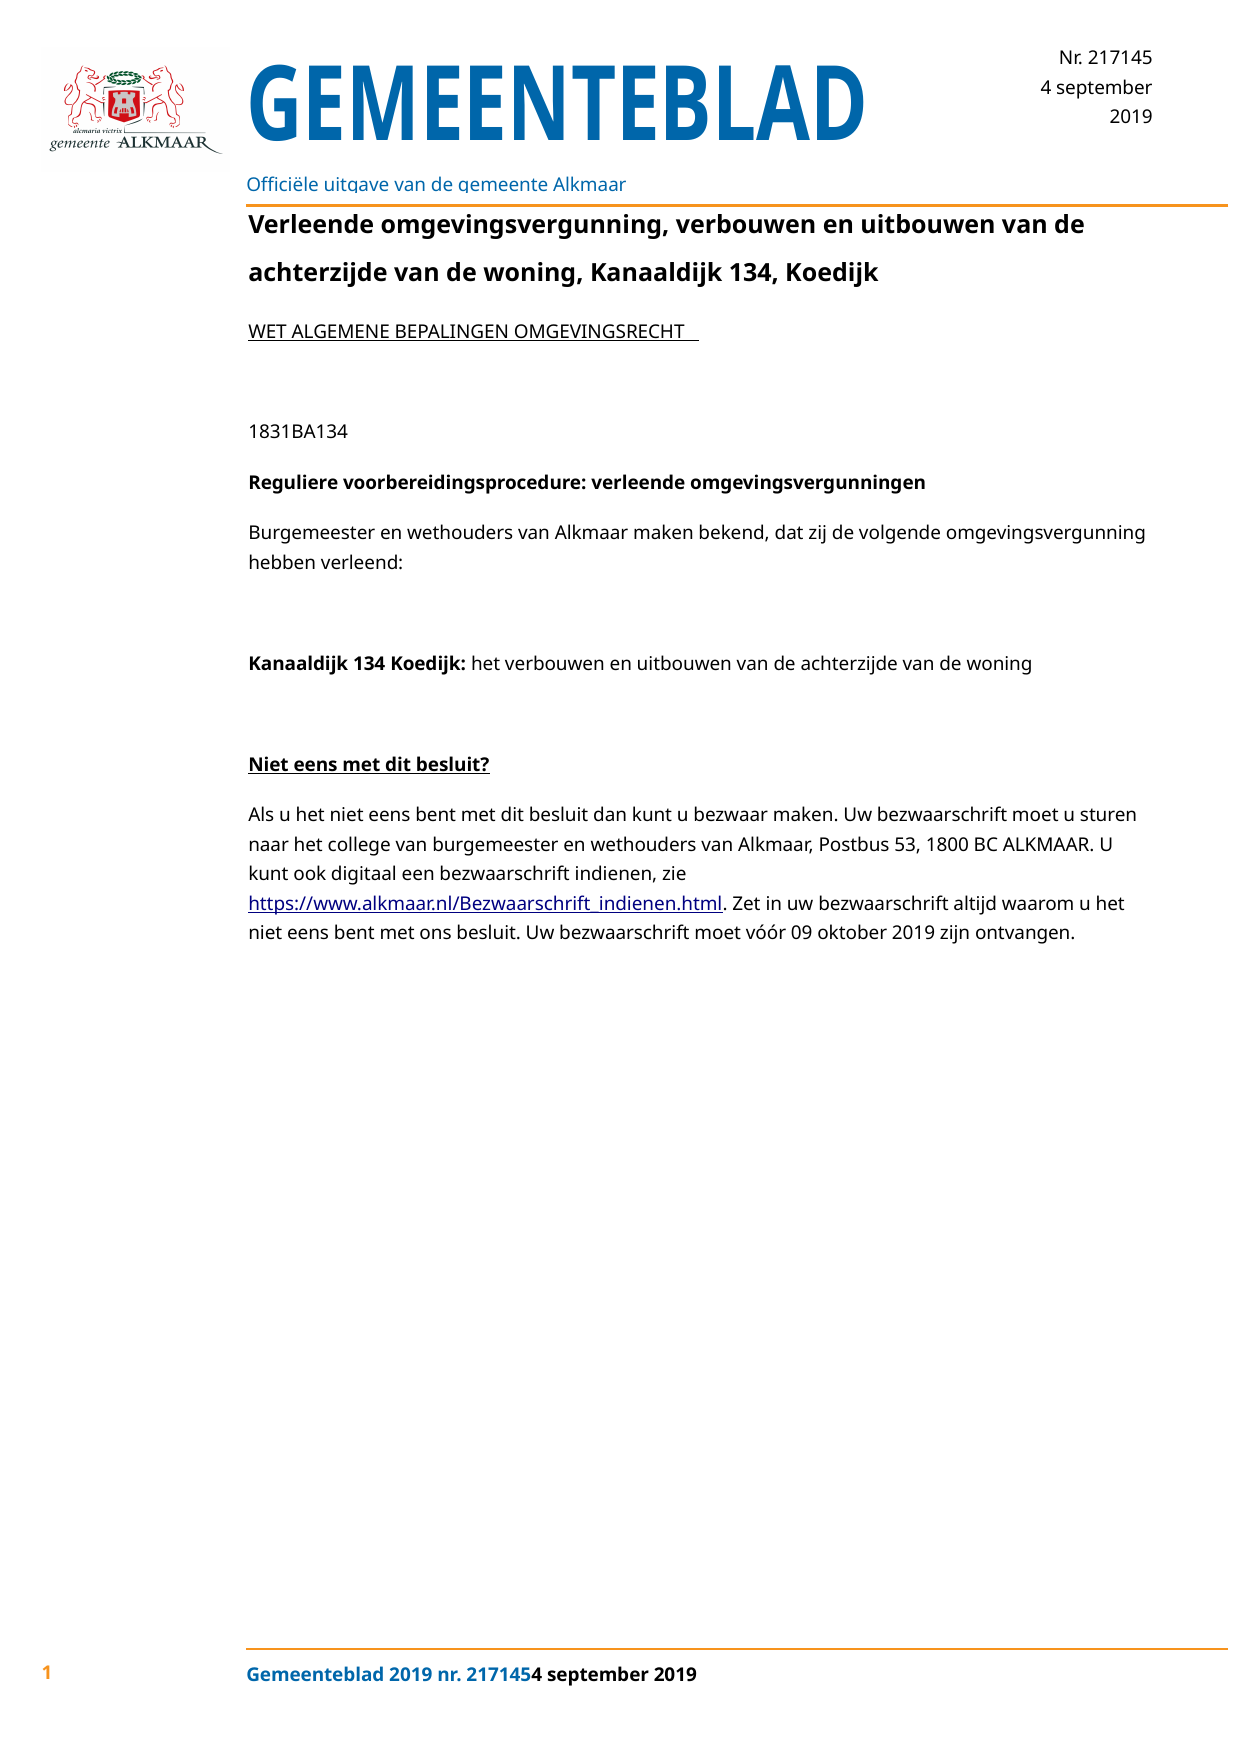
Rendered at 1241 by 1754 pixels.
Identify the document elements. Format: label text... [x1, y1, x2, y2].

text Als u het niet eens bent met dit besluit dan kunt u bezwaar maken. Uw bezwaarschrift moet u sturen naar het college van burgemeester en wethouders van Alkmaar, Postbus 53, 1800 BC ALKMAAR. U kunt ook digitaal een bezwaarschrift indienen, zie https://www.alkmaar.nl/Bezwaarschrift_indienen.html. Zet in uw bezwaarschrift altijd waarom u het niet eens bent met ons besluit. Uw bezwaarschrift moet vóór 09 oktober 2019 zijn ontvangen. [248, 801, 1152, 945]
text Burgemeester en wethouders van Alkmaar maken bekend, dat zij de volgende omgevingsvergunning hebben verleend: [248, 519, 1152, 575]
text Kanaaldijk 134 Koedijk: het verbouwen en uitbouwen van de achterzijde van de woning [248, 650, 1152, 676]
picture [41, 47, 231, 172]
text Reguliere voorbereidingsprocedure: verleende omgevingsvergunningen [248, 469, 1152, 495]
text WET ALGEMENE BEPALINGEN OMGEVINGSRECHT [248, 318, 1152, 344]
text Verleende omgevingsvergunning, verbouwen en uitbouwen van de achterzijde van de woning, Kanaaldijk 134, Koedijk [248, 207, 1152, 288]
text 1831BA134 [248, 419, 1152, 444]
text Niet eens met dit besluit? [248, 751, 1152, 777]
